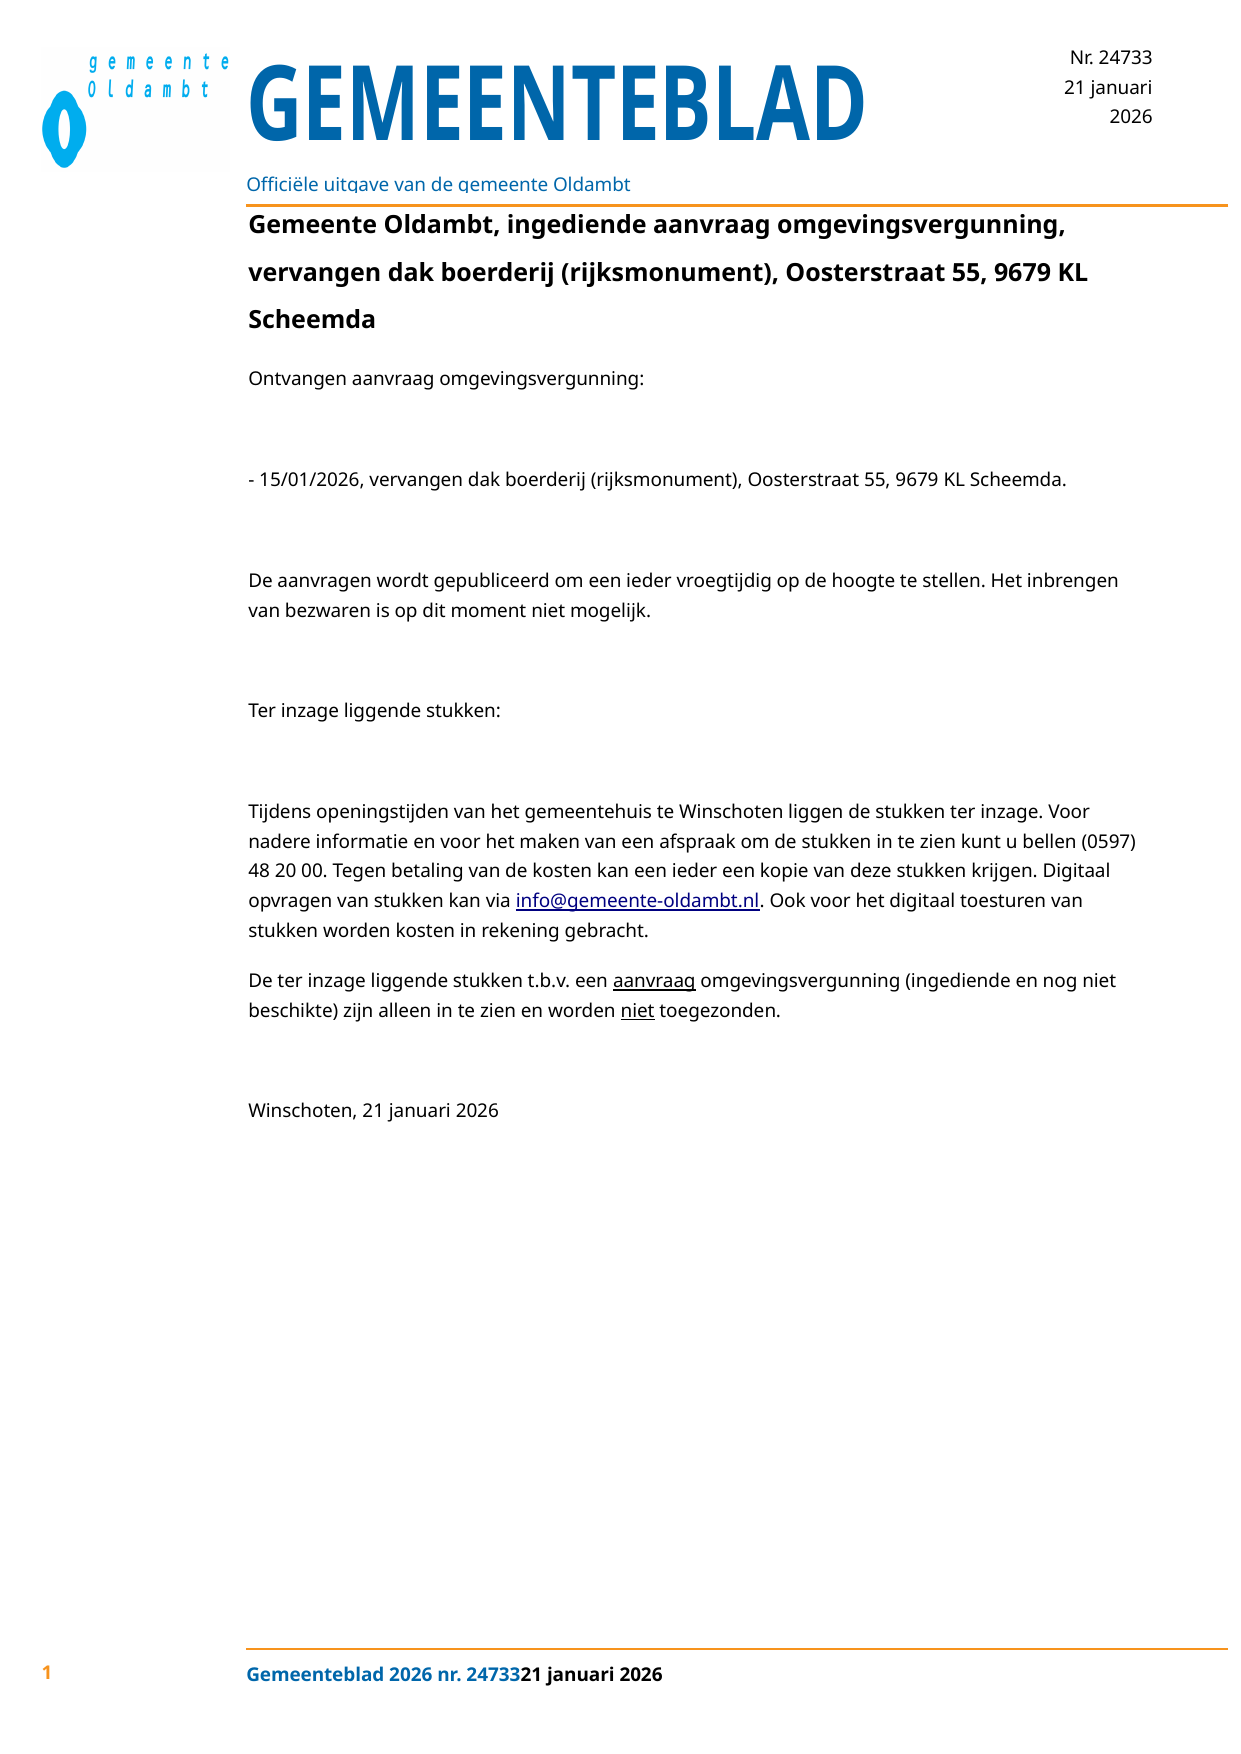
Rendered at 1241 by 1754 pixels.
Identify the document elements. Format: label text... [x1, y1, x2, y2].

picture [41, 47, 231, 172]
text Ontvangen aanvraag omgevingsvergunning: [248, 366, 1152, 391]
text - 15/01/2026, vervangen dak boerderij (rijksmonument), Oosterstraat 55, 9679 KL Scheemda. [248, 466, 1152, 492]
text Tijdens openingstijden van het gemeentehuis te Winschoten liggen de stukken ter inzage. Voor nadere informatie en voor het maken van een afspraak om de stukken in te zien kunt u bellen (0597) 48 20 00. Tegen betaling van de kosten kan een ieder een kopie van deze stukken krijgen. Digitaal opvragen van stukken kan via info@gemeente-oldambt.nl. Ook voor het digitaal toesturen van stukken worden kosten in rekening gebracht. [248, 798, 1152, 942]
text Gemeente Oldambt, ingediende aanvraag omgevingsvergunning, vervangen dak boerderij (rijksmonument), Oosterstraat 55, 9679 KL Scheemda [248, 207, 1152, 336]
text De aanvragen wordt gepubliceerd om een ieder vroegtijdig op de hoogte te stellen. Het inbrengen van bezwaren is op dit moment niet mogelijk. [248, 567, 1152, 622]
text Winschoten, 21 januari 2026 [248, 1098, 1152, 1123]
text De ter inzage liggende stukken t.b.v. een aanvraag omgevingsvergunning (ingediende en nog niet beschikte) zijn alleen in te zien en worden niet toegezonden. [248, 967, 1152, 1022]
text Ter inzage liggende stukken: [248, 698, 1152, 723]
